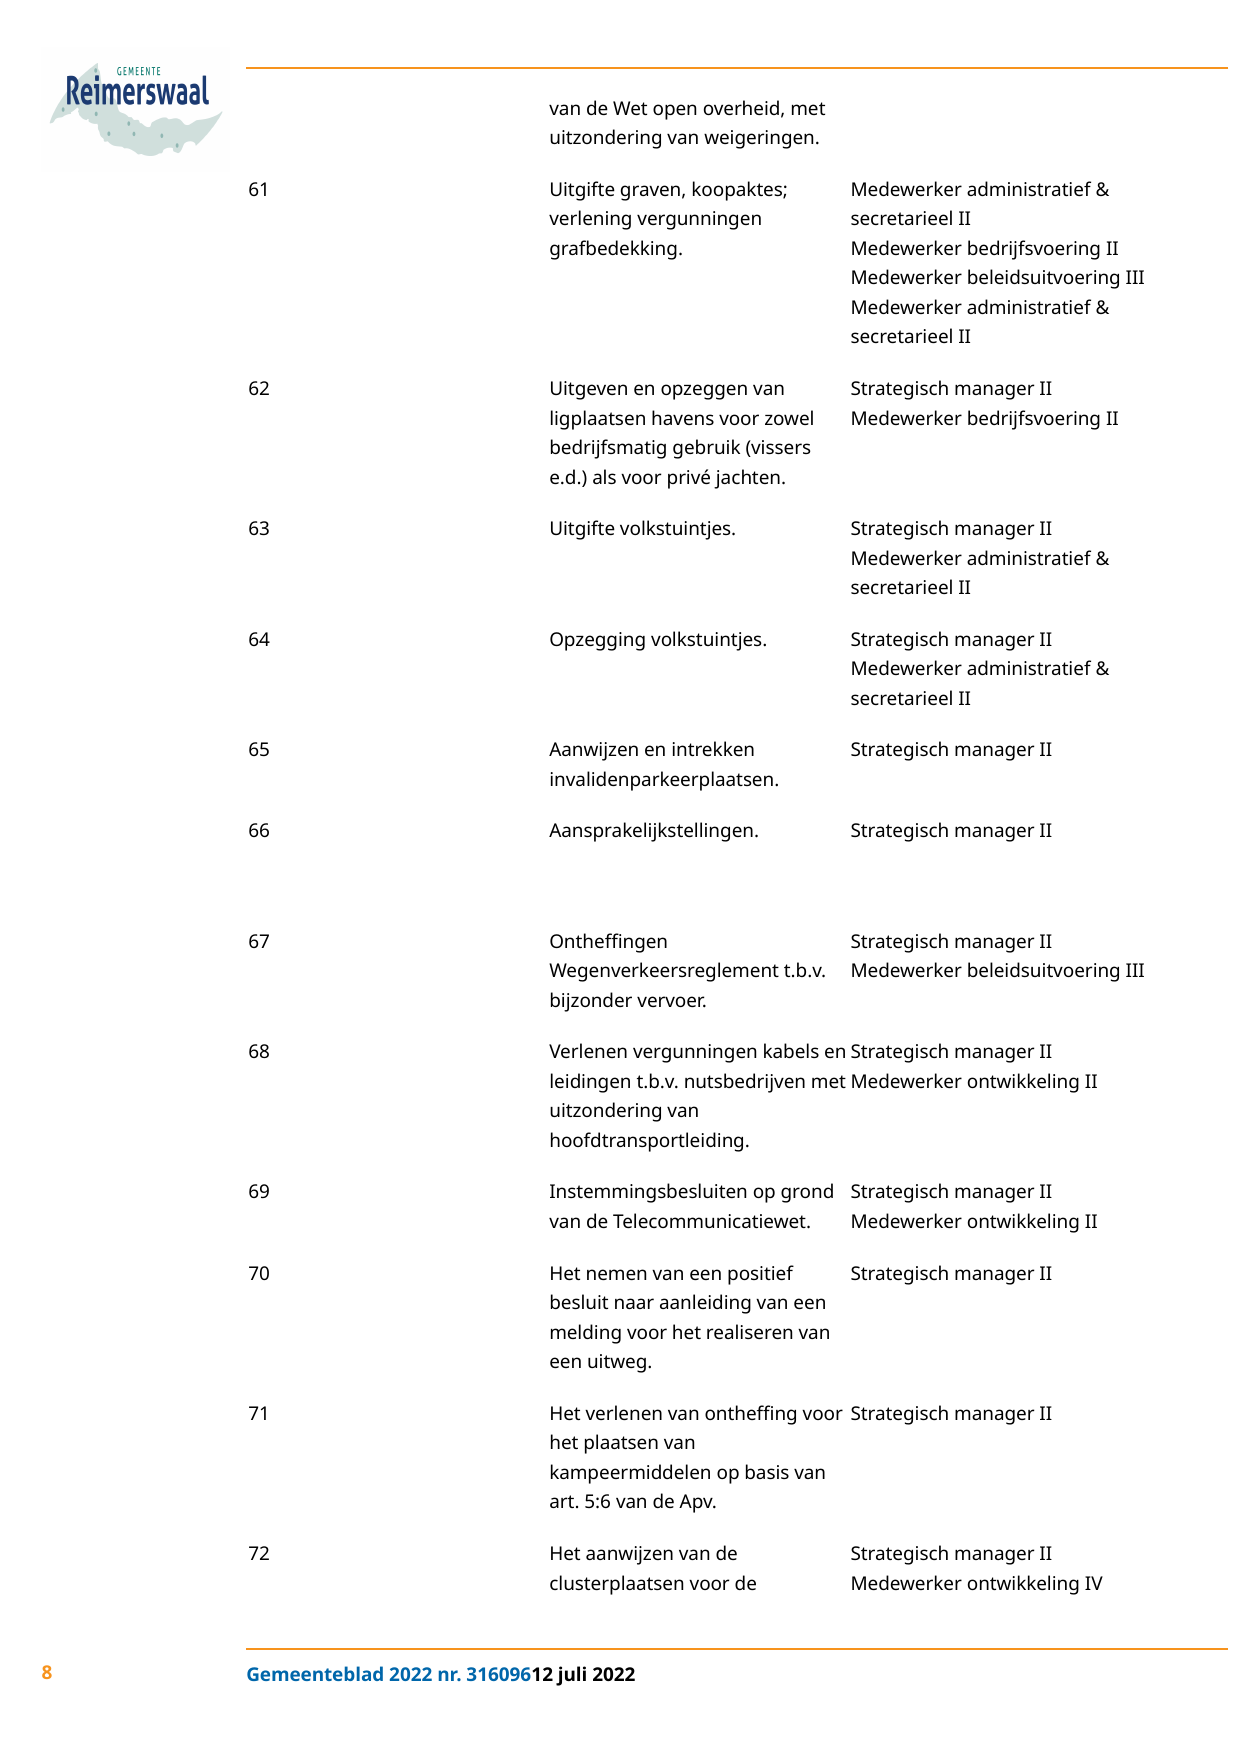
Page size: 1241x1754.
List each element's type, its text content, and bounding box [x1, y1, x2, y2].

table_cell [850, 844, 1152, 869]
table_cell [549, 792, 850, 818]
table_cell Het aanwijzen van de clusterplaatsen voor de [549, 1540, 850, 1595]
table_cell [248, 350, 549, 375]
table_cell Strategisch manager II Medewerker beleidsuitvoering III [850, 928, 1152, 1013]
table_cell Instemmingsbesluiten op grond van de Telecommunicatiewet. [549, 1179, 850, 1234]
table_cell Strategisch manager II [850, 1260, 1152, 1374]
table_cell Aansprakelijkstellingen. [549, 818, 850, 843]
table_cell Strategisch manager II Medewerker ontwikkeling IV [850, 1540, 1152, 1595]
table_cell [248, 600, 549, 626]
table_cell [549, 711, 850, 737]
table_cell Uitgifte volkstuintjes. [549, 515, 850, 600]
table_cell 72 [248, 1540, 549, 1595]
table_cell Strategisch manager II Medewerker administratief & secretarieel II [850, 626, 1152, 711]
table_cell [850, 600, 1152, 626]
table_cell [850, 792, 1152, 818]
table_cell van de Wet open overheid, met uitzondering van weigeringen. [549, 95, 850, 150]
table_cell Opzegging volkstuintjes. [549, 626, 850, 711]
table_cell [549, 350, 850, 375]
table_cell [549, 490, 850, 515]
table_cell [248, 711, 549, 737]
table_cell [850, 1514, 1152, 1540]
table_cell [850, 95, 1152, 150]
table_cell Medewerker administratief & secretarieel II Medewerker bedrijfsvoering II Medewerker beleidsuitvoering III Medewerker administratief & secretarieel II [850, 176, 1152, 349]
table_cell [549, 150, 850, 176]
table_header [850, 902, 1152, 928]
table_cell Strategisch manager II Medewerker bedrijfsvoering II [850, 375, 1152, 490]
table_cell 65 [248, 737, 549, 792]
table_header [549, 902, 850, 928]
table_cell [248, 844, 549, 869]
table_cell [248, 1514, 549, 1540]
table_cell [549, 600, 850, 626]
table_cell 64 [248, 626, 549, 711]
table_cell [248, 1234, 549, 1260]
table_cell [850, 711, 1152, 737]
table_cell Strategisch manager II [850, 737, 1152, 792]
table_cell 66 [248, 818, 549, 843]
table_cell 67 [248, 928, 549, 1013]
table_cell Strategisch manager II Medewerker administratief & secretarieel II [850, 515, 1152, 600]
table_cell Uitgifte graven, koopaktes; verlening vergunningen grafbedekking. [549, 176, 850, 349]
table_cell [850, 1234, 1152, 1260]
table_cell [549, 844, 850, 869]
table_cell [850, 1013, 1152, 1038]
table_cell 63 [248, 515, 549, 600]
table_cell [549, 1153, 850, 1179]
table_cell [248, 1374, 549, 1400]
table_cell [248, 1153, 549, 1179]
table_cell 62 [248, 375, 549, 490]
table_cell [850, 1153, 1152, 1179]
table_header [248, 902, 549, 928]
table_cell Ontheffingen Wegenverkeersreglement t.b.v. bijzonder vervoer. [549, 928, 850, 1013]
table_cell Strategisch manager II Medewerker ontwikkeling II [850, 1039, 1152, 1153]
table_cell [850, 490, 1152, 515]
table_cell [549, 1514, 850, 1540]
table_cell [850, 150, 1152, 176]
table_cell [248, 490, 549, 515]
table_cell 70 [248, 1260, 549, 1374]
table_cell Strategisch manager II Medewerker ontwikkeling II [850, 1179, 1152, 1234]
table_cell [248, 150, 549, 176]
table_cell [549, 1234, 850, 1260]
table_cell Uitgeven en opzeggen van ligplaatsen havens voor zowel bedrijfsmatig gebruik (vissers e.d.) als voor privé jachten. [549, 375, 850, 490]
table_cell 69 [248, 1179, 549, 1234]
table_cell [248, 792, 549, 818]
table_cell [850, 350, 1152, 375]
table_cell 61 [248, 176, 549, 349]
table_cell [248, 1013, 549, 1038]
table_cell Het nemen van een positief besluit naar aanleiding van een melding voor het realiseren van een uitweg. [549, 1260, 850, 1374]
table_cell 68 [248, 1039, 549, 1153]
table_cell [549, 1374, 850, 1400]
table_cell Het verlenen van ontheffing voor het plaatsen van kampeermiddelen op basis van art. 5:6 van de Apv. [549, 1400, 850, 1514]
picture [41, 47, 231, 172]
table_cell Strategisch manager II [850, 1400, 1152, 1514]
table_cell Strategisch manager II [850, 818, 1152, 843]
table_cell Aanwijzen en intrekken invalidenparkeerplaatsen. [549, 737, 850, 792]
table_cell 71 [248, 1400, 549, 1514]
table_cell [850, 1374, 1152, 1400]
table_cell Verlenen vergunningen kabels en leidingen t.b.v. nutsbedrijven met uitzondering van hoofdtransportleiding. [549, 1039, 850, 1153]
table_cell [549, 1013, 850, 1038]
table_cell [248, 95, 549, 150]
